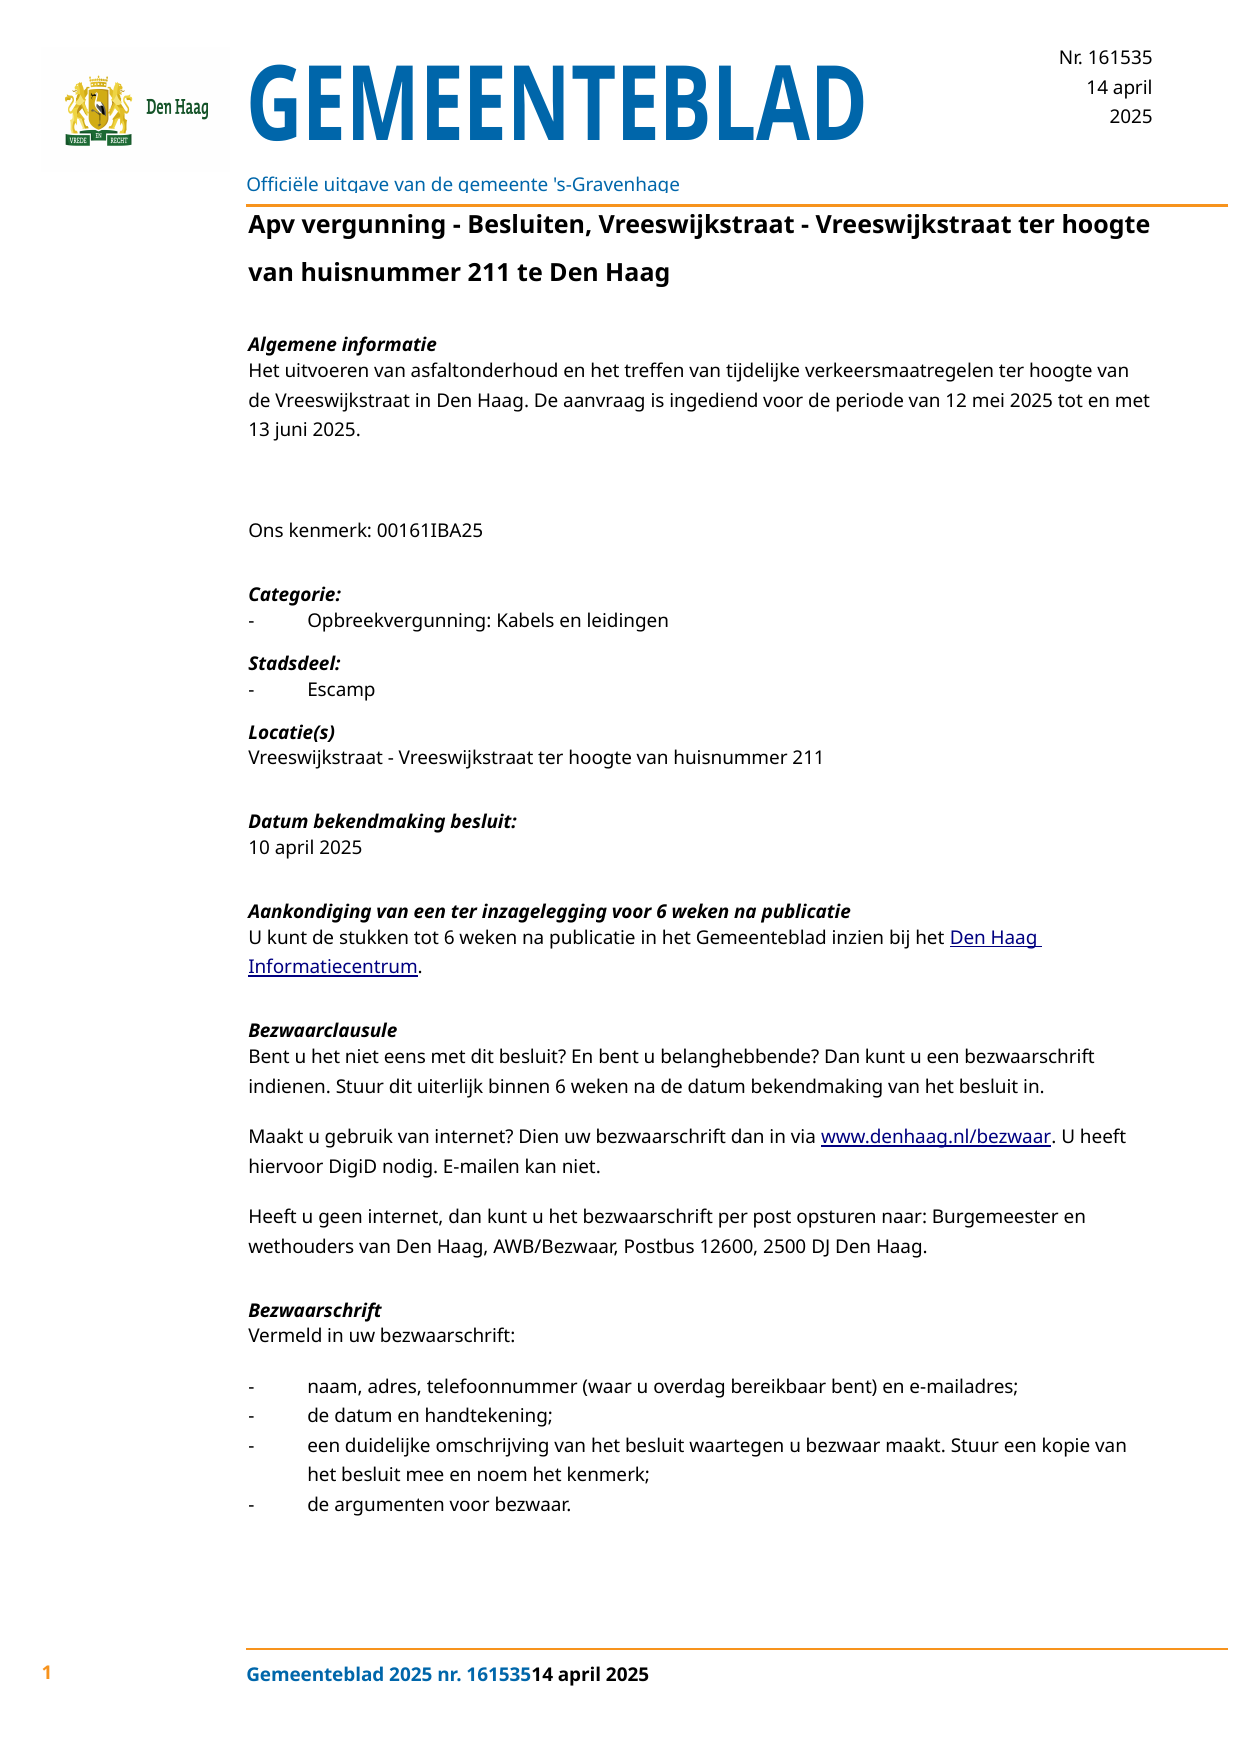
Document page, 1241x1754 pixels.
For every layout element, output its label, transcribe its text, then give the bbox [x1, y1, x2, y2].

list Escamp [248, 676, 1152, 701]
text Aankondiging van een ter inzagelegging voor 6 weken na publicatie [248, 898, 1152, 924]
text Bent u het niet eens met dit besluit? En bent u belanghebbende? Dan kunt u een bezwaarschrift indienen. Stuur dit uiterlijk binnen 6 weken na de datum bekendmaking van het besluit in. [248, 1043, 1152, 1098]
text Ons kenmerk: 00161IBA25 [248, 517, 1152, 543]
text Categorie: [248, 581, 1152, 607]
list de argumenten voor bezwaar. [248, 1491, 1152, 1517]
text Locatie(s) [248, 719, 1152, 744]
text Bezwaarclausule [248, 1017, 1152, 1043]
picture [41, 47, 231, 172]
text Stadsdeel: [248, 650, 1152, 676]
text Apv vergunning - Besluiten, Vreeswijkstraat - Vreeswijkstraat ter hoogte van huisnummer 211 te Den Haag [248, 207, 1152, 288]
text Maakt u gebruik van internet? Dien uw bezwaarschrift dan in via www.denhaag.nl/bezwaar. U heeft hiervoor DigiD nodig. E-mailen kan niet. [248, 1123, 1152, 1178]
text Heeft u geen internet, dan kunt u het bezwaarschrift per post opsturen naar: Burgemeester en wethouders van Den Haag, AWB/Bezwaar, Postbus 12600, 2500 DJ Den Haag. [248, 1203, 1152, 1258]
text 10 april 2025 [248, 834, 1152, 860]
text Bezwaarschrift [248, 1297, 1152, 1322]
list Opbreekvergunning: Kabels en leidingen [248, 607, 1152, 633]
text U kunt de stukken tot 6 weken na publicatie in het Gemeenteblad inzien bij het Den Haag Informatiecentrum. [248, 924, 1152, 979]
text Vermeld in uw bezwaarschrift: [248, 1322, 1152, 1348]
list een duidelijke omschrijving van het besluit waartegen u bezwaar maakt. Stuur een kopie van het besluit mee en noem het kenmerk; [248, 1432, 1152, 1487]
text Algemene informatie [248, 331, 1152, 357]
text Datum bekendmaking besluit: [248, 808, 1152, 834]
text Vreeswijkstraat - Vreeswijkstraat ter hoogte van huisnummer 211 [248, 744, 1152, 770]
list de datum en handtekening; [248, 1402, 1152, 1428]
list naam, adres, telefoonnummer (waar u overdag bereikbaar bent) en e-mailadres; [248, 1373, 1152, 1399]
text Het uitvoeren van asfaltonderhoud en het treffen van tijdelijke verkeersmaatregelen ter hoogte van de Vreeswijkstraat in Den Haag. De aanvraag is ingediend voor de periode van 12 mei 2025 tot en met 13 juni 2025. [248, 357, 1152, 442]
